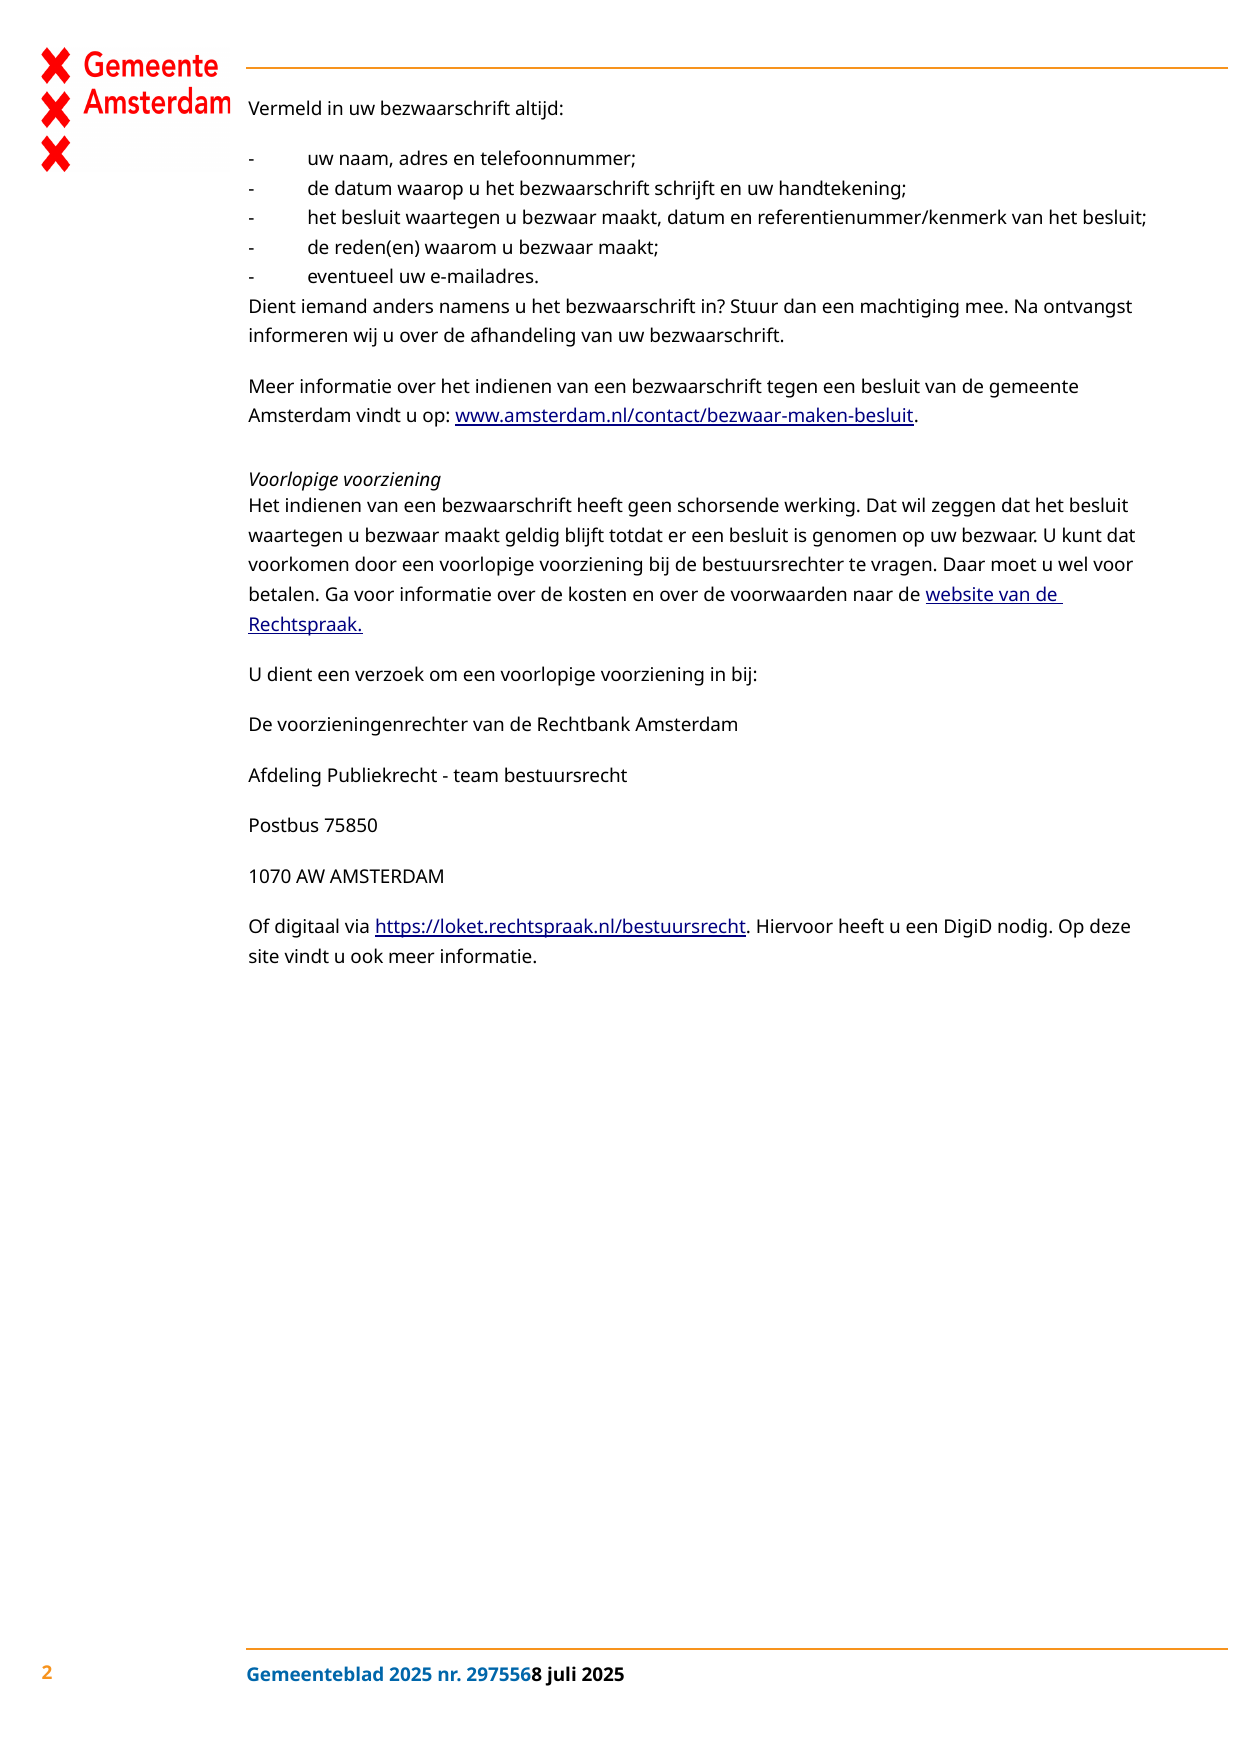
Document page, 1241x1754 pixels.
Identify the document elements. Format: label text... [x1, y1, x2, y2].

text De voorzieningenrechter van de Rechtbank Amsterdam [248, 712, 1152, 737]
text Dient iemand anders namens u het bezwaarschrift in? Stuur dan een machtiging mee. Na ontvangst informeren wij u over de afhandeling van uw bezwaarschrift. [248, 293, 1152, 348]
text Voorlopige voorziening [248, 467, 1152, 492]
text Vermeld in uw bezwaarschrift altijd: [248, 95, 1152, 121]
list eventueel uw e-mailadres. [248, 263, 1152, 289]
list uw naam, adres en telefoonnummer; [248, 145, 1152, 171]
list de reden(en) waarom u bezwaar maakt; [248, 234, 1152, 260]
text Afdeling Publiekrecht - team bestuursrecht [248, 762, 1152, 788]
text Postbus 75850 [248, 812, 1152, 838]
text Of digitaal via https://loket.rechtspraak.nl/bestuursrecht. Hiervoor heeft u een DigiD nodig. Op deze site vindt u ook meer informatie. [248, 913, 1152, 968]
list de datum waarop u het bezwaarschrift schrijft en uw handtekening; [248, 175, 1152, 201]
text 1070 AW AMSTERDAM [248, 863, 1152, 888]
picture [41, 47, 231, 172]
list het besluit waartegen u bezwaar maakt, datum en referentienummer/kenmerk van het besluit; [248, 204, 1152, 230]
text Het indienen van een bezwaarschrift heeft geen schorsende werking. Dat wil zeggen dat het besluit waartegen u bezwaar maakt geldig blijft totdat er een besluit is genomen op uw bezwaar. U kunt dat voorkomen door een voorlopige voorziening bij de bestuursrechter te vragen. Daar moet u wel voor betalen. Ga voor informatie over de kosten en over de voorwaarden naar de website van de Rechtspraak. [248, 492, 1152, 636]
text Meer informatie over het indienen van een bezwaarschrift tegen een besluit van de gemeente Amsterdam vindt u op: www.amsterdam.nl/contact/bezwaar-maken-besluit. [248, 373, 1152, 428]
text U dient een verzoek om een voorlopige voorziening in bij: [248, 661, 1152, 687]
